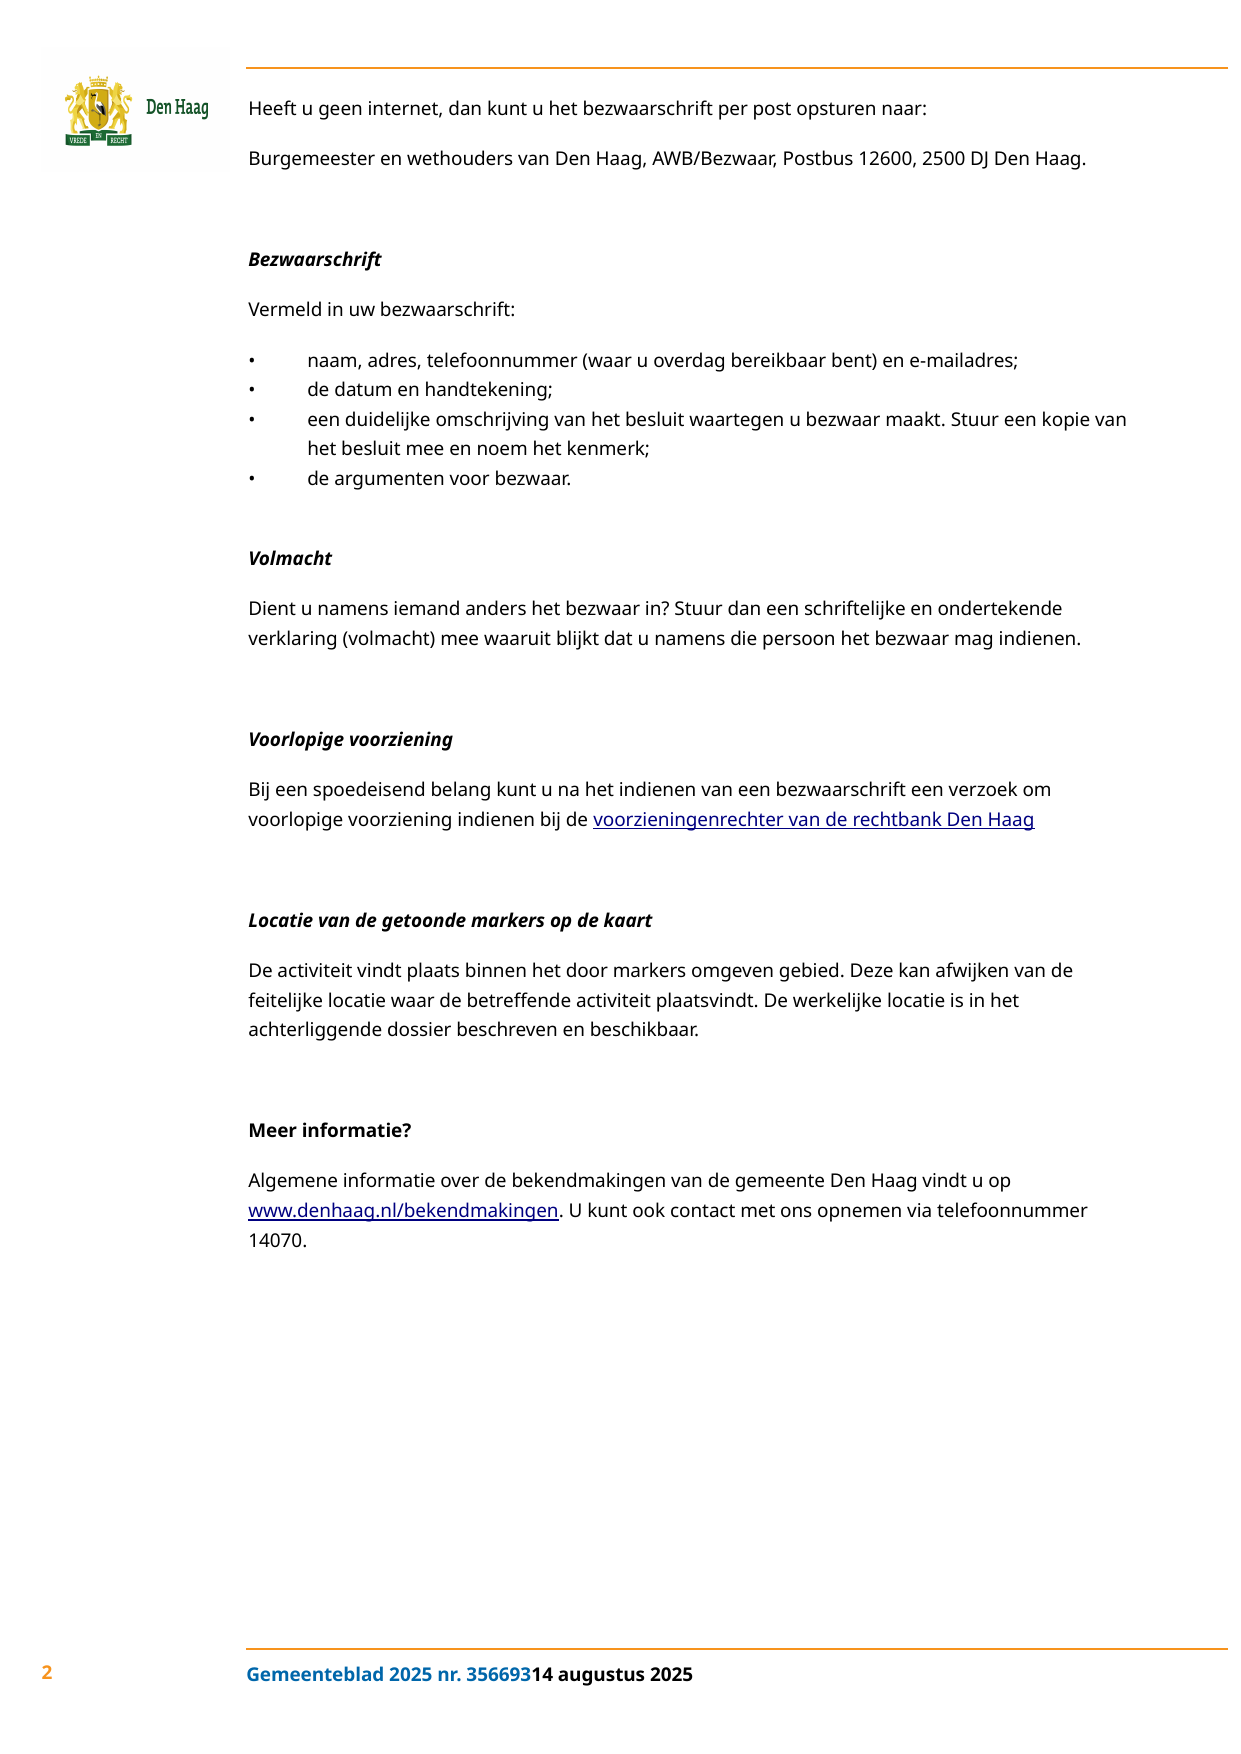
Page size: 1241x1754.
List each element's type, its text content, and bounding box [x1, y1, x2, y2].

picture [41, 47, 231, 172]
list een duidelijke omschrijving van het besluit waartegen u bezwaar maakt. Stuur een kopie van het besluit mee en noem het kenmerk; [248, 406, 1152, 461]
text Burgemeester en wethouders van Den Haag, AWB/Bezwaar, Postbus 12600, 2500 DJ Den Haag. [248, 145, 1152, 171]
text Locatie van de getoonde markers op de kaart [248, 907, 1152, 933]
text De activiteit vindt plaats binnen het door markers omgeven gebied. Deze kan afwijken van de feitelijke locatie waar de betreffende activiteit plaatsvindt. De werkelijke locatie is in het achterliggende dossier beschreven en beschikbaar. [248, 957, 1152, 1042]
text Bezwaarschrift [248, 246, 1152, 272]
text Bij een spoedeisend belang kunt u na het indienen van een bezwaarschrift een verzoek om voorlopige voorziening indienen bij de voorzieningenrechter van de rechtbank Den Haag [248, 776, 1152, 832]
list de datum en handtekening; [248, 376, 1152, 402]
list naam, adres, telefoonnummer (waar u overdag bereikbaar bent) en e-mailadres; [248, 347, 1152, 373]
list de argumenten voor bezwaar. [248, 465, 1152, 491]
text Volmacht [248, 545, 1152, 571]
text Dient u namens iemand anders het bezwaar in? Stuur dan een schriftelijke en ondertekende verklaring (volmacht) mee waaruit blijkt dat u namens die persoon het bezwaar mag indienen. [248, 596, 1152, 651]
text Heeft u geen internet, dan kunt u het bezwaarschrift per post opsturen naar: [248, 95, 1152, 121]
text Algemene informatie over de bekendmakingen van de gemeente Den Haag vindt u op www.denhaag.nl/bekendmakingen. U kunt ook contact met ons opnemen via telefoonnummer 14070. [248, 1168, 1152, 1253]
text Vermeld in uw bezwaarschrift: [248, 296, 1152, 322]
text Meer informatie? [248, 1117, 1152, 1143]
text Voorlopige voorziening [248, 726, 1152, 752]
